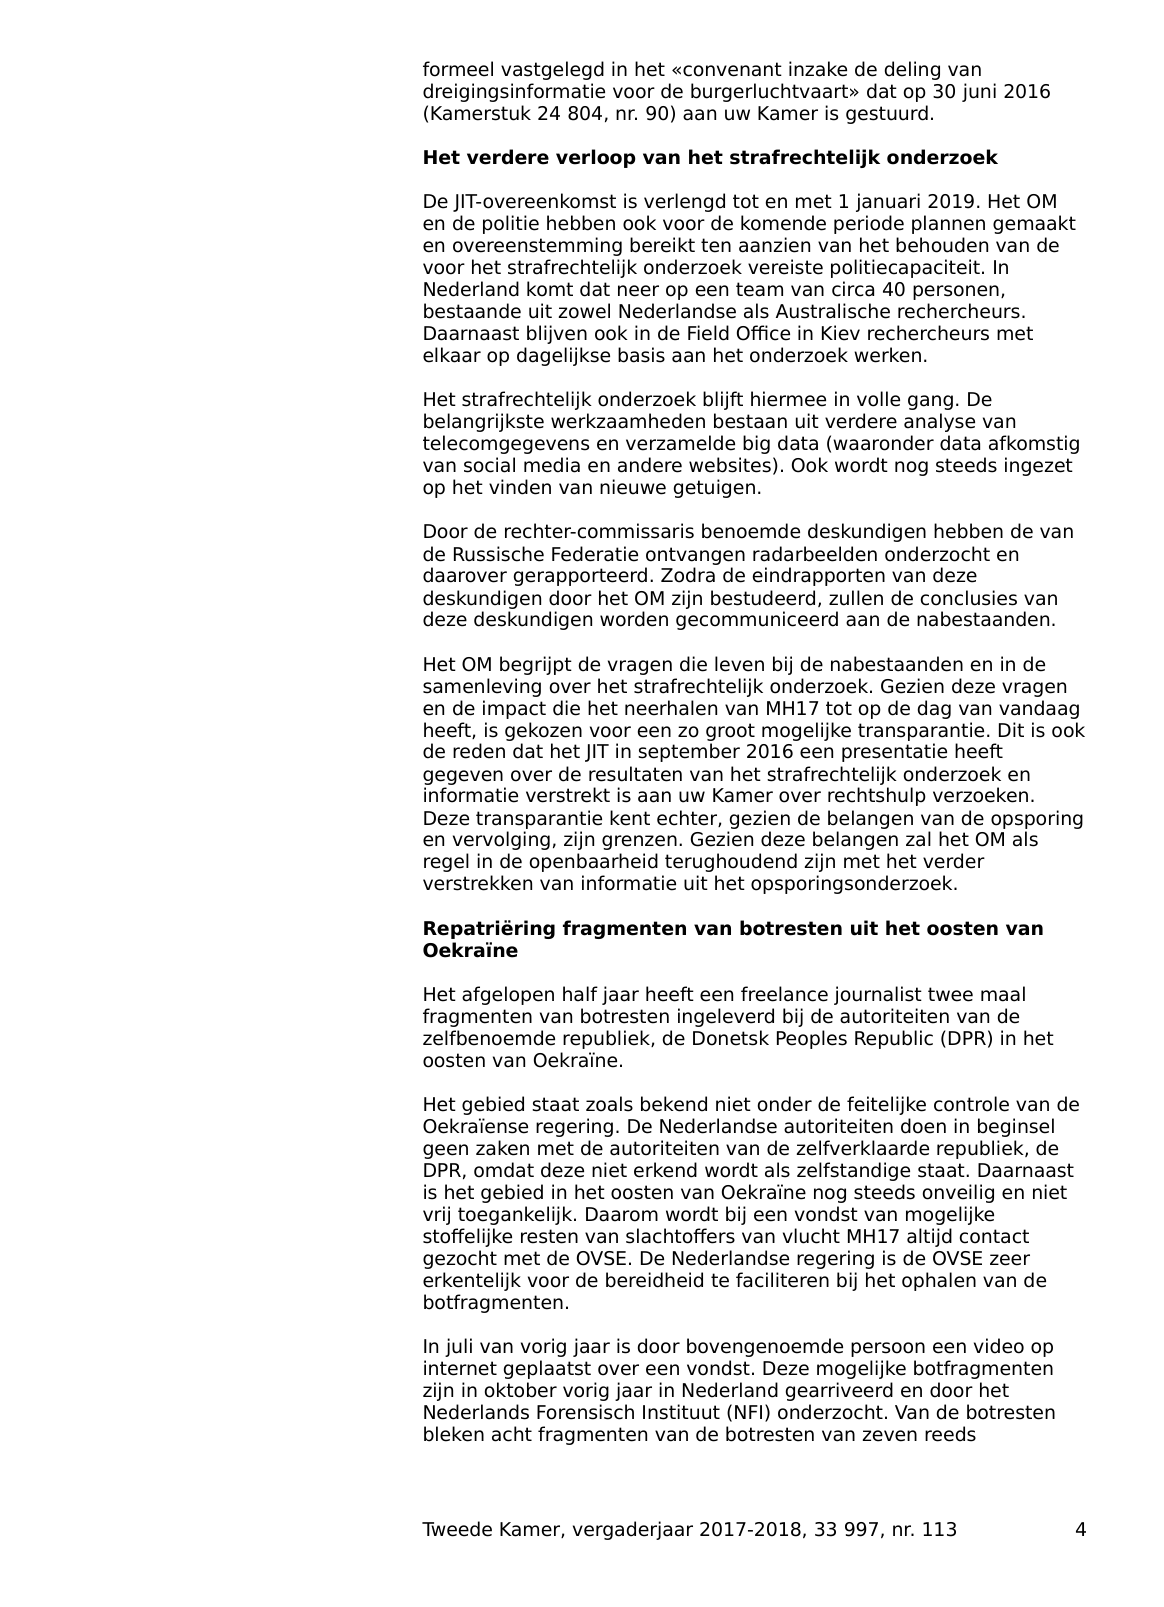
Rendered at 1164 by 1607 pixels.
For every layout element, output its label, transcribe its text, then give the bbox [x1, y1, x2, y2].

subtitle Het verdere verloop van het strafrechtelijk onderzoek [422, 147, 1087, 169]
text formeel vastgelegd in het «convenant inzake de deling van dreigingsinformatie voor de burgerluchtvaart» dat op 30 juni 2016 (Kamerstuk 24 804, nr. 90) aan uw Kamer is gestuurd. [422, 59, 1087, 125]
subtitle Repatriëring fragmenten van botresten uit het oosten van Oekraïne [422, 917, 1087, 961]
text Het strafrechtelijk onderzoek blijft hiermee in volle gang. De belangrijkste werkzaamheden bestaan uit verdere analyse van telecomgegevens en verzamelde big data (waaronder data afkomstig van social media en andere websites). Ook wordt nog steeds ingezet op het vinden van nieuwe getuigen. [422, 389, 1087, 499]
text Het afgelopen half jaar heeft een freelance journalist twee maal fragmenten van botresten ingeleverd bij de autoriteiten van de zelfbenoemde republiek, de Donetsk Peoples Republic (DPR) in het oosten van Oekraïne. [422, 984, 1087, 1072]
text De JIT-overeenkomst is verlengd tot en met 1 januari 2019. Het OM en de politie hebben ook voor de komende periode plannen gemaakt en overeenstemming bereikt ten aanzien van het behouden van de voor het strafrechtelijk onderzoek vereiste politiecapaciteit. In Nederland komt dat neer op een team van circa 40 personen, bestaande uit zowel Nederlandse als Australische rechercheurs. Daarnaast blijven ook in de Field Office in Kiev rechercheurs met elkaar op dagelijkse basis aan het onderzoek werken. [422, 191, 1087, 367]
text Het OM begrijpt de vragen die leven bij de nabestaanden en in de samenleving over het strafrechtelijk onderzoek. Gezien deze vragen en de impact die het neerhalen van MH17 tot op de dag van vandaag heeft, is gekozen voor een zo groot mogelijke transparantie. Dit is ook de reden dat het JIT in september 2016 een presentatie heeft gegeven over de resultaten van het strafrechtelijk onderzoek en informatie verstrekt is aan uw Kamer over rechtshulp verzoeken. Deze transparantie kent echter, gezien de belangen van de opsporing en vervolging, zijn grenzen. Gezien deze belangen zal het OM als regel in de openbaarheid terughoudend zijn met het verder verstrekken van informatie uit het opsporingsonderzoek. [422, 653, 1087, 895]
text Door de rechter-commissaris benoemde deskundigen hebben de van de Russische Federatie ontvangen radarbeelden onderzocht en daarover gerapporteerd. Zodra de eindrapporten van deze deskundigen door het OM zijn bestudeerd, zullen de conclusies van deze deskundigen worden gecommuniceerd aan de nabestaanden. [422, 521, 1087, 631]
text Het gebied staat zoals bekend niet onder de feitelijke controle van de Oekraïense regering. De Nederlandse autoriteiten doen in beginsel geen zaken met de autoriteiten van de zelfverklaarde republiek, de DPR, omdat deze niet erkend wordt als zelfstandige staat. Daarnaast is het gebied in het oosten van Oekraïne nog steeds onveilig en niet vrij toegankelijk. Daarom wordt bij een vondst van mogelijke stoffelijke resten van slachtoffers van vlucht MH17 altijd contact gezocht met de OVSE. De Nederlandse regering is de OVSE zeer erkentelijk voor de bereidheid te faciliteren bij het ophalen van de botfragmenten. [422, 1094, 1087, 1313]
text In juli van vorig jaar is door bovengenoemde persoon een video op internet geplaatst over een vondst. Deze mogelijke botfragmenten zijn in oktober vorig jaar in Nederland gearriveerd en door het Nederlands Forensisch Instituut (NFI) onderzocht. Van de botresten bleken acht fragmenten van de botresten van zeven reeds [422, 1336, 1087, 1446]
